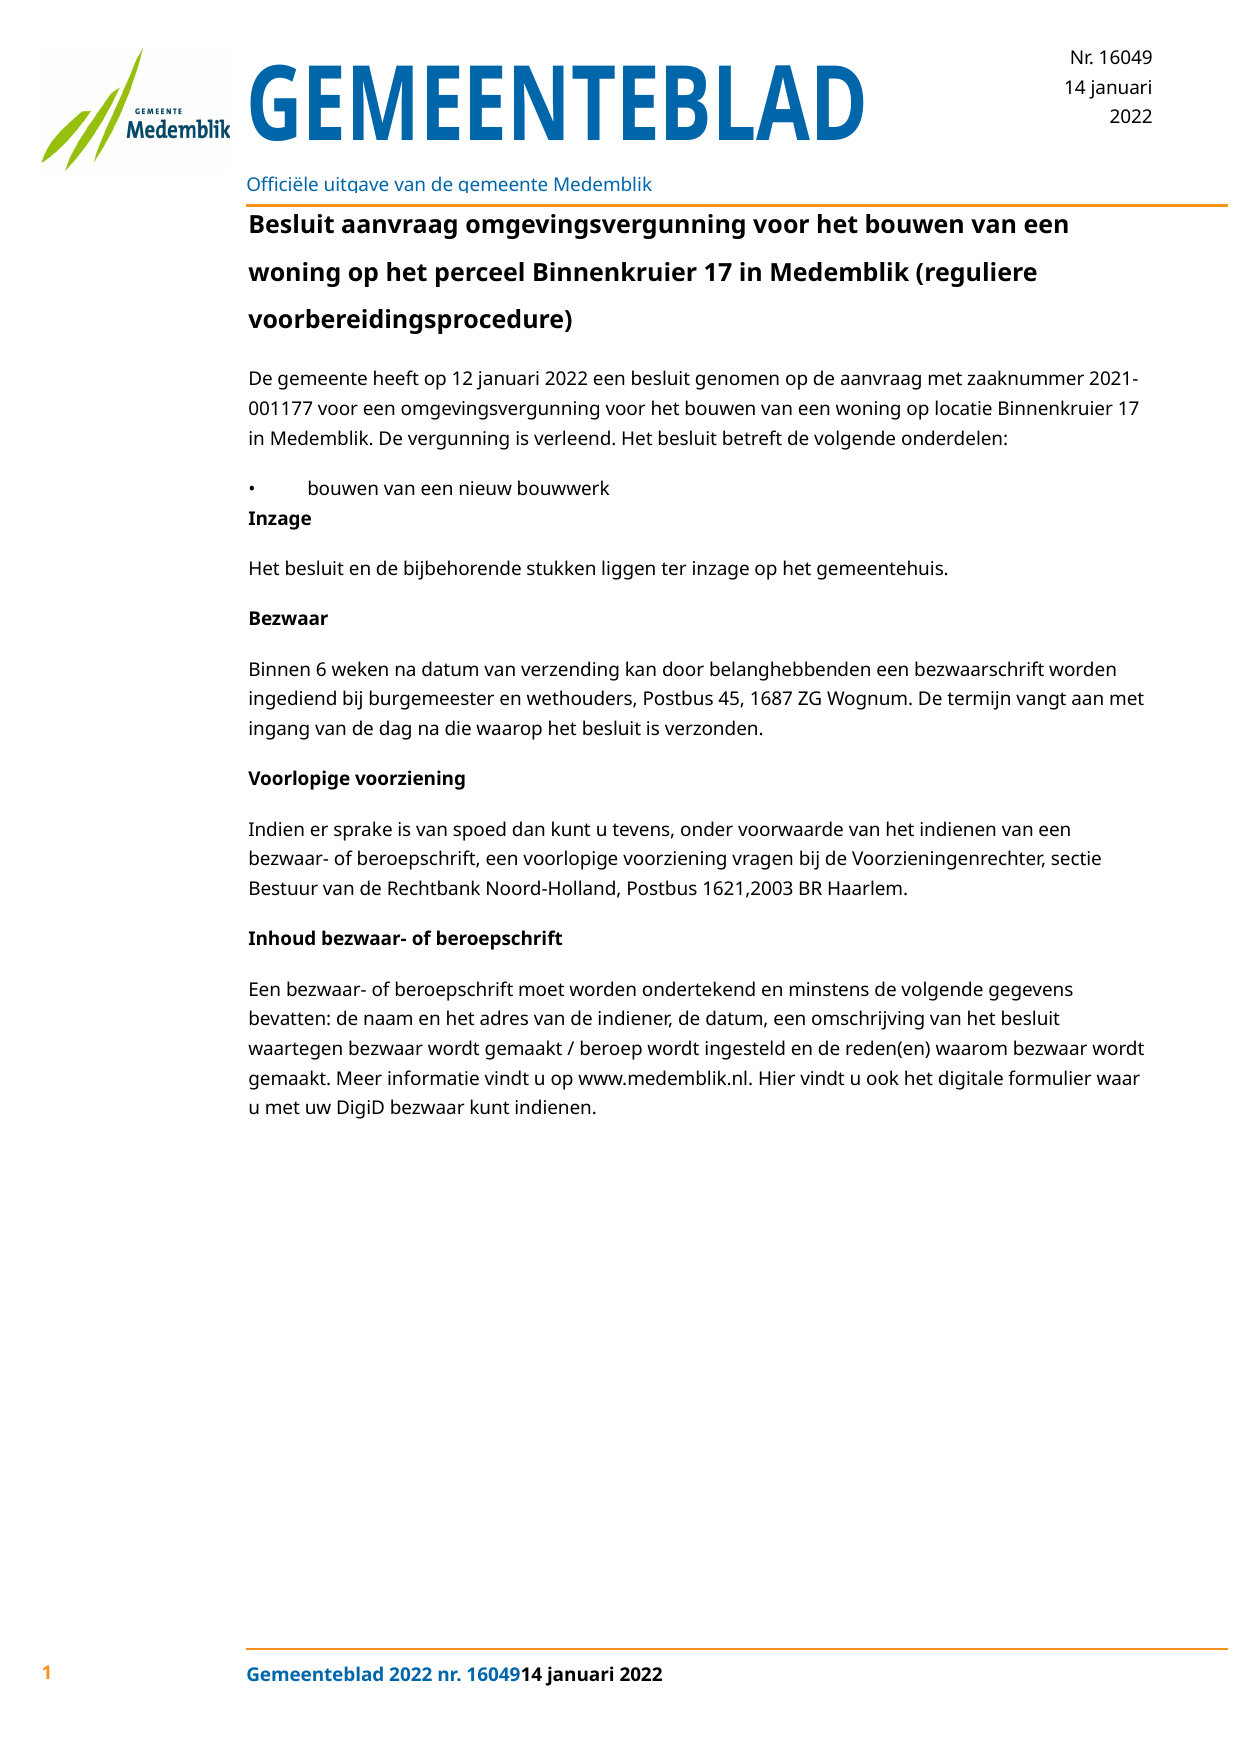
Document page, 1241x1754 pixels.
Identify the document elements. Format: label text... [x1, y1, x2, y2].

text Inhoud bezwaar- of beroepschrift [248, 926, 1152, 951]
text Voorlopige voorziening [248, 766, 1152, 791]
text Inzage [248, 505, 1152, 530]
picture [41, 47, 231, 172]
text Het besluit en de bijbehorende stukken liggen ter inzage op het gemeentehuis. [248, 555, 1152, 581]
text De gemeente heeft op 12 januari 2022 een besluit genomen op de aanvraag met zaaknummer 2021-001177 voor een omgevingsvergunning voor het bouwen van een woning op locatie Binnenkruier 17 in Medemblik. De vergunning is verleend. Het besluit betreft de volgende onderdelen: [248, 366, 1152, 450]
text Binnen 6 weken na datum van verzending kan door belanghebbenden een bezwaarschrift worden ingediend bij burgemeester en wethouders, Postbus 45, 1687 ZG Wognum. De termijn vangt aan met ingang van de dag na die waarop het besluit is verzonden. [248, 656, 1152, 741]
list bouwen van een nieuw bouwwerk [248, 475, 1152, 501]
text Besluit aanvraag omgevingsvergunning voor het bouwen van een woning op het perceel Binnenkruier 17 in Medemblik (reguliere voorbereidingsprocedure) [248, 207, 1152, 336]
text Bezwaar [248, 606, 1152, 631]
text Indien er sprake is van spoed dan kunt u tevens, onder voorwaarde van het indienen van een bezwaar- of beroepschrift, een voorlopige voorziening vragen bij de Voorzieningenrechter, sectie Bestuur van de Rechtbank Noord-Holland, Postbus 1621,2003 BR Haarlem. [248, 816, 1152, 901]
text Een bezwaar- of beroepschrift moet worden ondertekend en minstens de volgende gegevens bevatten: de naam en het adres van de indiener, de datum, een omschrijving van het besluit waartegen bezwaar wordt gemaakt / beroep wordt ingesteld en de reden(en) waarom bezwaar wordt gemaakt. Meer informatie vindt u op www.medemblik.nl. Hier vindt u ook het digitale formulier waar u met uw DigiD bezwaar kunt indienen. [248, 976, 1152, 1120]
